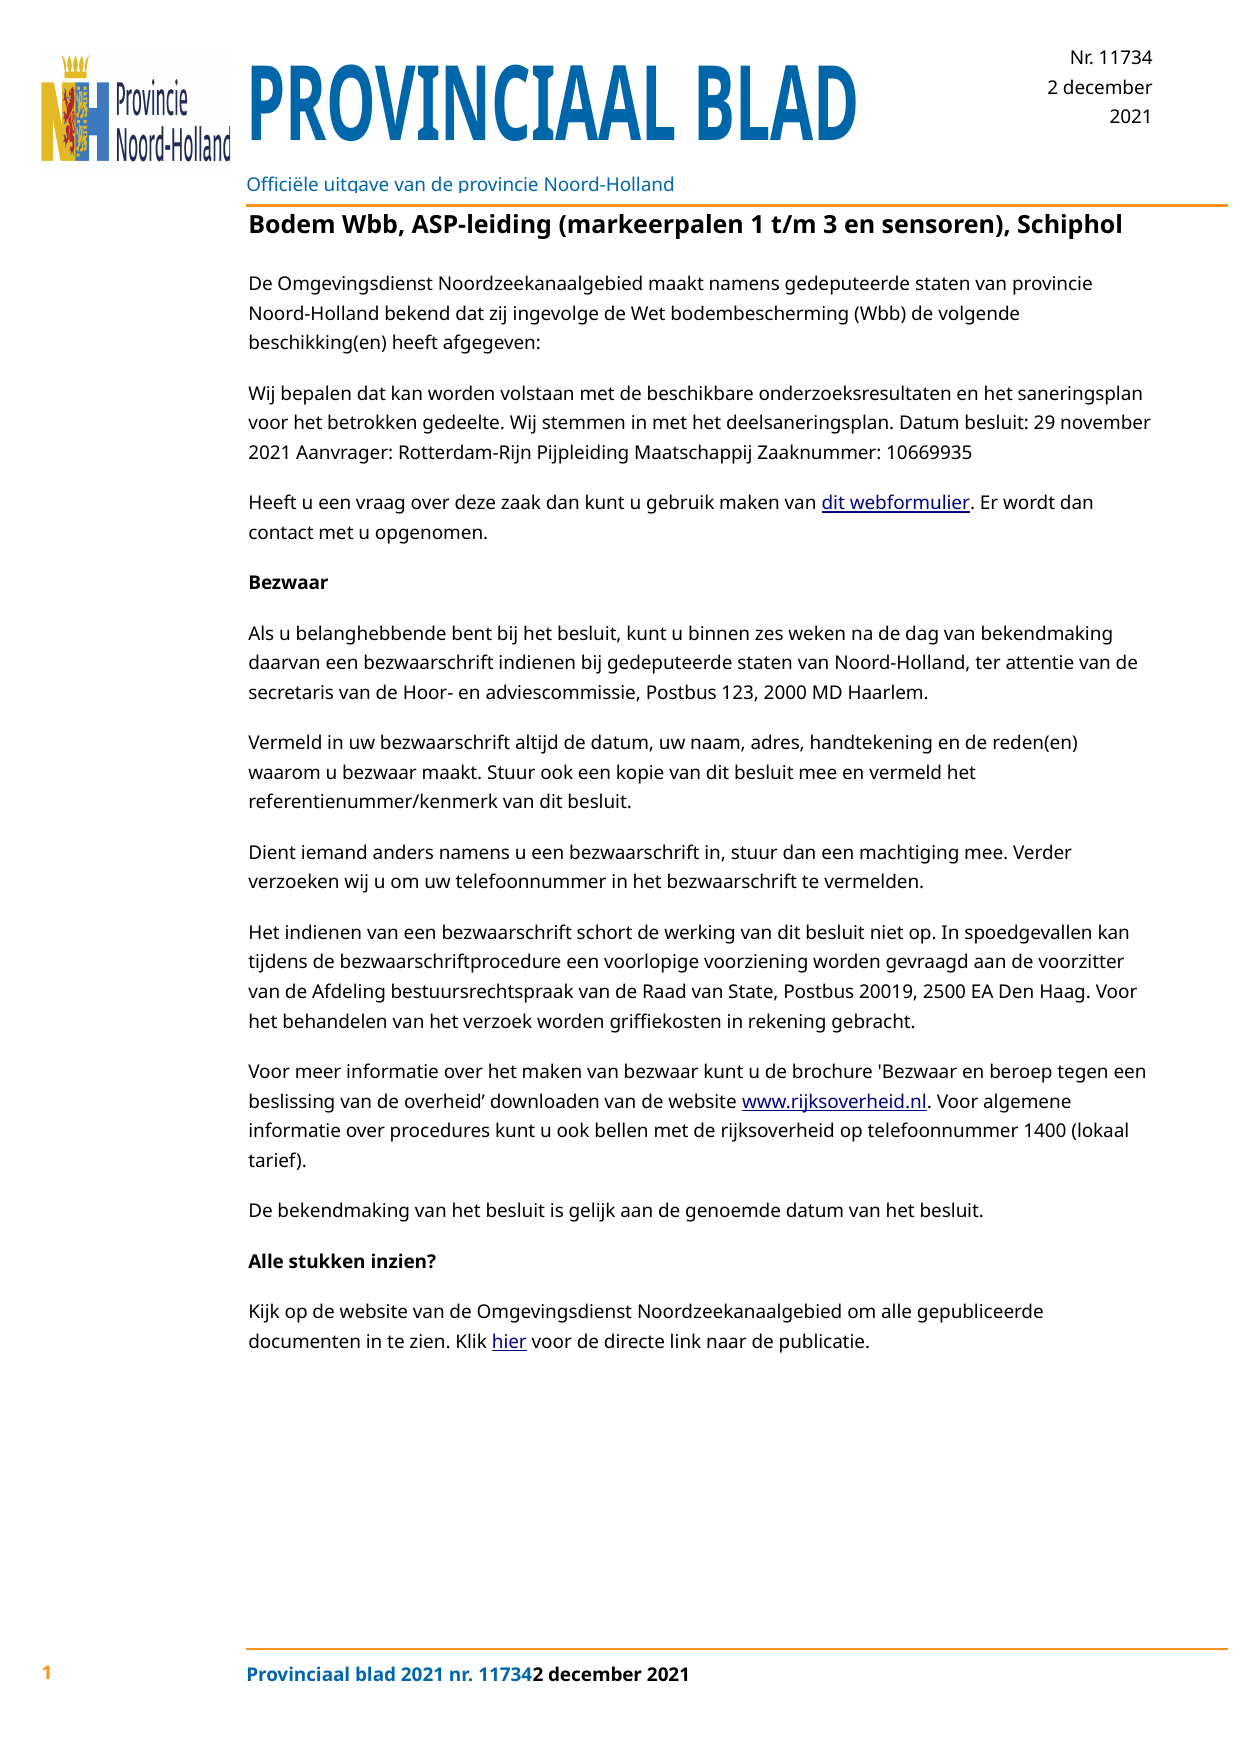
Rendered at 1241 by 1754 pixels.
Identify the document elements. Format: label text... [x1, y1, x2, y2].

text De Omgevingsdienst Noordzeekanaalgebied maakt namens gedeputeerde staten van provincie Noord-Holland bekend dat zij ingevolge de Wet bodembescherming (Wbb) de volgende beschikking(en) heeft afgegeven: [248, 270, 1152, 355]
picture [41, 47, 231, 172]
text Kijk op de website van de Omgevingsdienst Noordzeekanaalgebied om alle gepubliceerde documenten in te zien. Klik hier voor de directe link naar de publicatie. [248, 1298, 1152, 1353]
text Heeft u een vraag over deze zaak dan kunt u gebruik maken van dit webformulier. Er wordt dan contact met u opgenomen. [248, 489, 1152, 545]
text Wij bepalen dat kan worden volstaan met de beschikbare onderzoeksresultaten en het saneringsplan voor het betrokken gedeelte. Wij stemmen in met het deelsaneringsplan. Datum besluit: 29 november 2021 Aanvrager: Rotterdam-Rijn Pijpleiding Maatschappij Zaaknummer: 10669935 [248, 380, 1152, 465]
text Voor meer informatie over het maken van bezwaar kunt u de brochure 'Bezwaar en beroep tegen een beslissing van de overheid’ downloaden van de website www.rijksoverheid.nl. Voor algemene informatie over procedures kunt u ook bellen met de rijksoverheid op telefoonnummer 1400 (lokaal tarief). [248, 1058, 1152, 1173]
text Alle stukken inzien? [248, 1248, 1152, 1273]
text De bekendmaking van het besluit is gelijk aan de genoemde datum van het besluit. [248, 1197, 1152, 1223]
text Het indienen van een bezwaarschrift schort de werking van dit besluit niet op. In spoedgevallen kan tijdens de bezwaarschriftprocedure een voorlopige voorziening worden gevraagd aan de voorzitter van de Afdeling bestuursrechtspraak van de Raad van State, Postbus 20019, 2500 EA Den Haag. Voor het behandelen van het verzoek worden griffiekosten in rekening gebracht. [248, 919, 1152, 1033]
text Vermeld in uw bezwaarschrift altijd de datum, uw naam, adres, handtekening en de reden(en) waarom u bezwaar maakt. Stuur ook een kopie van dit besluit mee en vermeld het referentienummer/kenmerk van dit besluit. [248, 729, 1152, 814]
text Als u belanghebbende bent bij het besluit, kunt u binnen zes weken na de dag van bekendmaking daarvan een bezwaarschrift indienen bij gedeputeerde staten van Noord-Holland, ter attentie van de secretaris van de Hoor- en adviescommissie, Postbus 123, 2000 MD Haarlem. [248, 620, 1152, 705]
text Bodem Wbb, ASP-leiding (markeerpalen 1 t/m 3 en sensoren), Schiphol [248, 207, 1152, 241]
text Bezwaar [248, 569, 1152, 595]
text Dient iemand anders namens u een bezwaarschrift in, stuur dan een machtiging mee. Verder verzoeken wij u om uw telefoonnummer in het bezwaarschrift te vermelden. [248, 839, 1152, 894]
